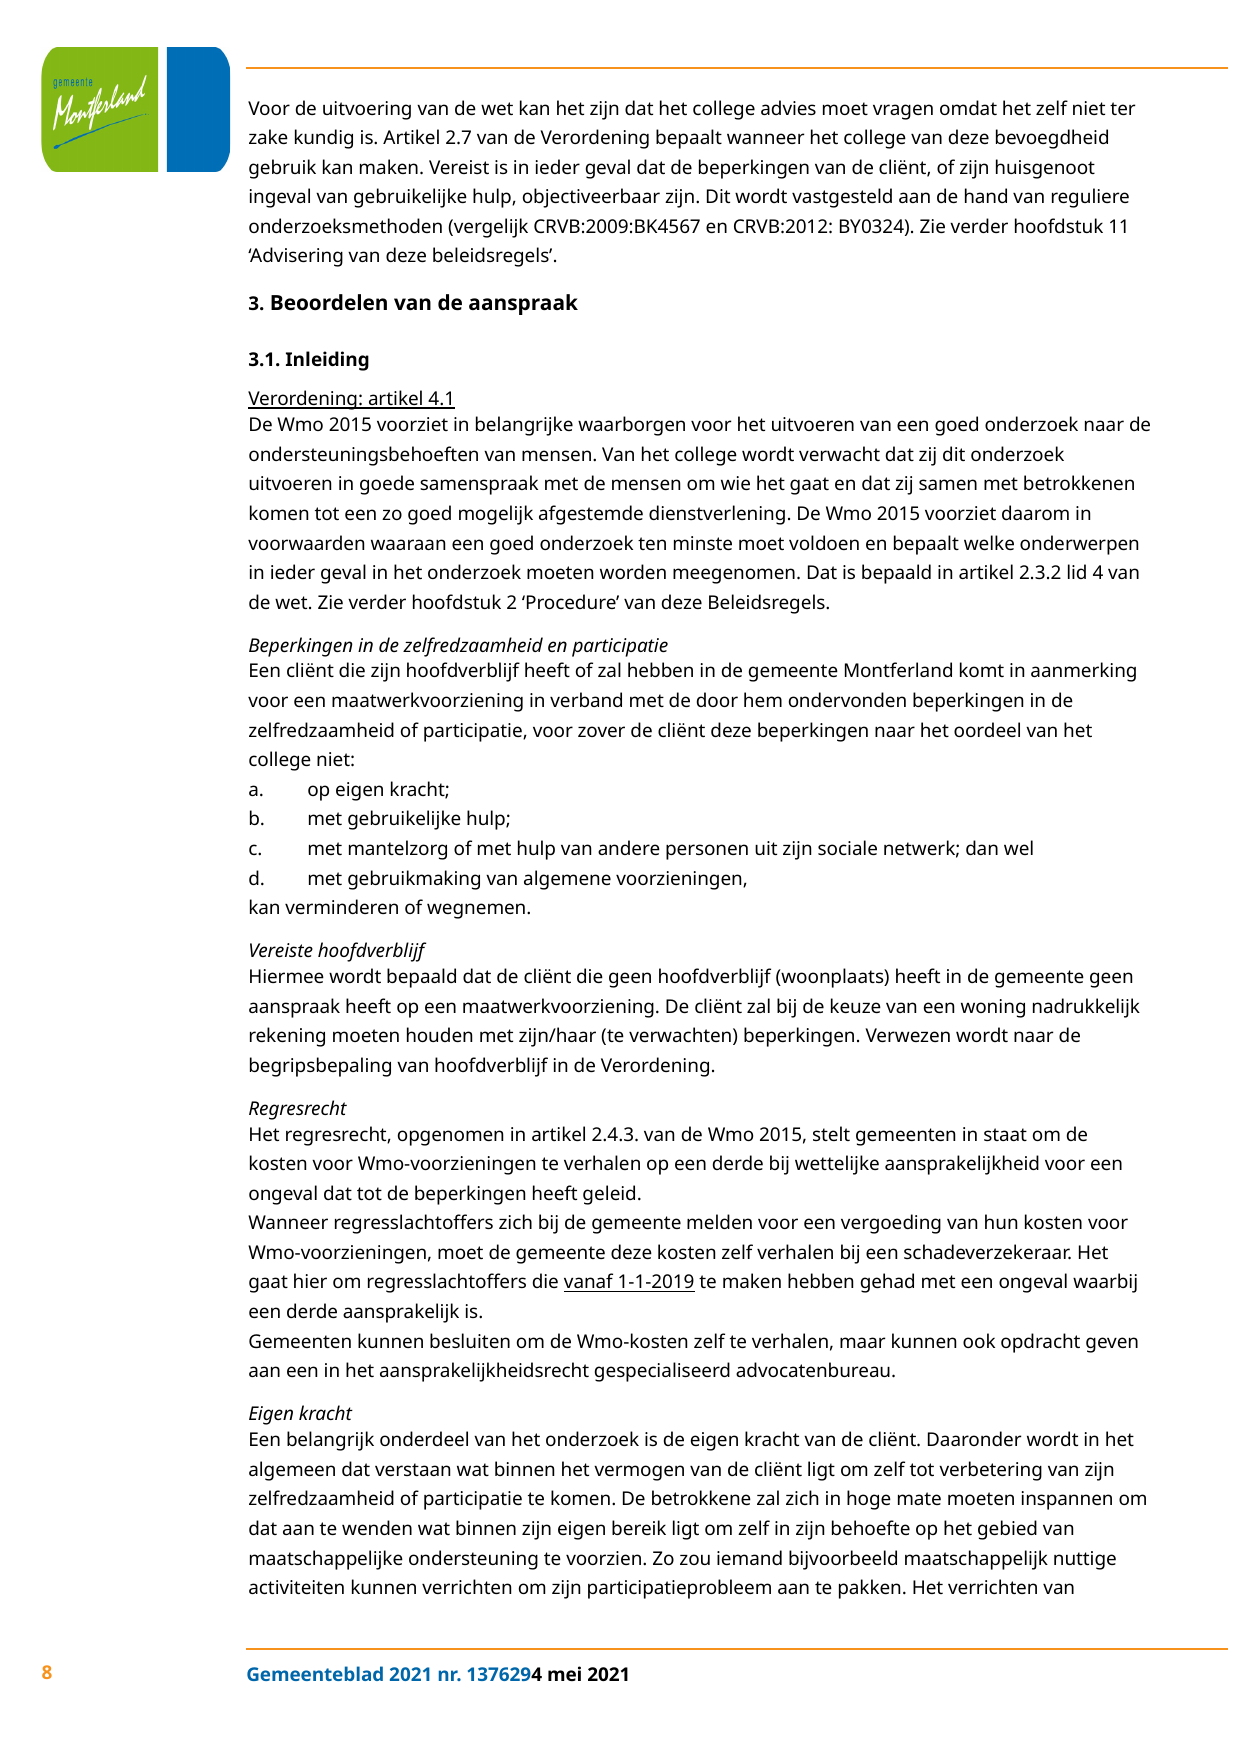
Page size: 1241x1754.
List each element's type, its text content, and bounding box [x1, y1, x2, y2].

list met gebruikelijke hulp; [248, 806, 1152, 831]
list met gebruikmaking van algemene voorzieningen, [248, 865, 1152, 891]
list op eigen kracht; [248, 776, 1152, 802]
text Regresrecht [248, 1095, 1152, 1121]
text Een belangrijk onderdeel van het onderzoek is de eigen kracht van de cliënt. Daaronder wordt in het algemeen dat verstaan wat binnen het vermogen van de cliënt ligt om zelf tot verbetering van zijn zelfredzaamheid of participatie te komen. De betrokkene zal zich in hoge mate moeten inspannen om dat aan te wenden wat binnen zijn eigen bereik ligt om zelf in zijn behoefte op het gebied van maatschappelijke ondersteuning te voorzien. Zo zou iemand bijvoorbeeld maatschappelijk nuttige activiteiten kunnen verrichten om zijn participatieprobleem aan te pakken. Het verrichten van [248, 1426, 1152, 1600]
picture [41, 47, 231, 172]
text 3.1. Inleiding [248, 346, 1152, 372]
text Een cliënt die zijn hoofdverblijf heeft of zal hebben in de gemeente Montferland komt in aanmerking voor een maatwerkvoorziening in verband met de door hem ondervonden beperkingen in de zelfredzaamheid of participatie, voor zover de cliënt deze beperkingen naar het oordeel van het college niet: [248, 658, 1152, 772]
text Het regresrecht, opgenomen in artikel 2.4.3. van de Wmo 2015, stelt gemeenten in staat om de kosten voor Wmo-voorzieningen te verhalen op een derde bij wettelijke aansprakelijkheid voor een ongeval dat tot de beperkingen heeft geleid. [248, 1121, 1152, 1206]
text Gemeenten kunnen besluiten om de Wmo-kosten zelf te verhalen, maar kunnen ook opdracht geven aan een in het aansprakelijkheidsrecht gespecialiseerd advocatenbureau. [248, 1328, 1152, 1383]
text kan verminderen of wegnemen. [248, 894, 1152, 920]
text Eigen kracht [248, 1401, 1152, 1426]
text De Wmo 2015 voorziet in belangrijke waarborgen voor het uitvoeren van een goed onderzoek naar de ondersteuningsbehoeften van mensen. Van het college wordt verwacht dat zij dit onderzoek uitvoeren in goede samenspraak met de mensen om wie het gaat en dat zij samen met betrokkenen komen tot een zo goed mogelijk afgestemde dienstverlening. De Wmo 2015 voorziet daarom in voorwaarden waaraan een goed onderzoek ten minste moet voldoen en bepaalt welke onderwerpen in ieder geval in het onderzoek moeten worden meegenomen. Dat is bepaald in artikel 2.3.2 lid 4 van de wet. Zie verder hoofdstuk 2 ‘Procedure’ van deze Beleidsregels. [248, 411, 1152, 614]
text Hiermee wordt bepaald dat de cliënt die geen hoofdverblijf (woonplaats) heeft in de gemeente geen aanspraak heeft op een maatwerkvoorziening. De cliënt zal bij de keuze van een woning nadrukkelijk rekening moeten houden met zijn/haar (te verwachten) beperkingen. Verwezen wordt naar de begripsbepaling van hoofdverblijf in de Verordening. [248, 963, 1152, 1078]
text 3. Beoordelen van de aanspraak [248, 288, 1152, 317]
text Beperkingen in de zelfredzaamheid en participatie [248, 632, 1152, 658]
text Voor de uitvoering van de wet kan het zijn dat het college advies moet vragen omdat het zelf niet ter zake kundig is. Artikel 2.7 van de Verordening bepaalt wanneer het college van deze bevoegdheid gebruik kan maken. Vereist is in ieder geval dat de beperkingen van de cliënt, of zijn huisgenoot ingeval van gebruikelijke hulp, objectiveerbaar zijn. Dit wordt vastgesteld aan de hand van reguliere onderzoeksmethoden (vergelijk CRVB:2009:BK4567 en CRVB:2012: BY0324). Zie verder hoofdstuk 11 ‘Advisering van deze beleidsregels’. [248, 95, 1152, 268]
list met mantelzorg of met hulp van andere personen uit zijn sociale netwerk; dan wel [248, 835, 1152, 861]
text Vereiste hoofdverblijf [248, 937, 1152, 963]
text Verordening: artikel 4.1 [248, 386, 1152, 411]
text Wanneer regresslachtoffers zich bij de gemeente melden voor een vergoeding van hun kosten voor Wmo-voorzieningen, moet de gemeente deze kosten zelf verhalen bij een schadeverzekeraar. Het gaat hier om regresslachtoffers die vanaf 1-1-2019 te maken hebben gehad met een ongeval waarbij een derde aansprakelijk is. [248, 1209, 1152, 1324]
